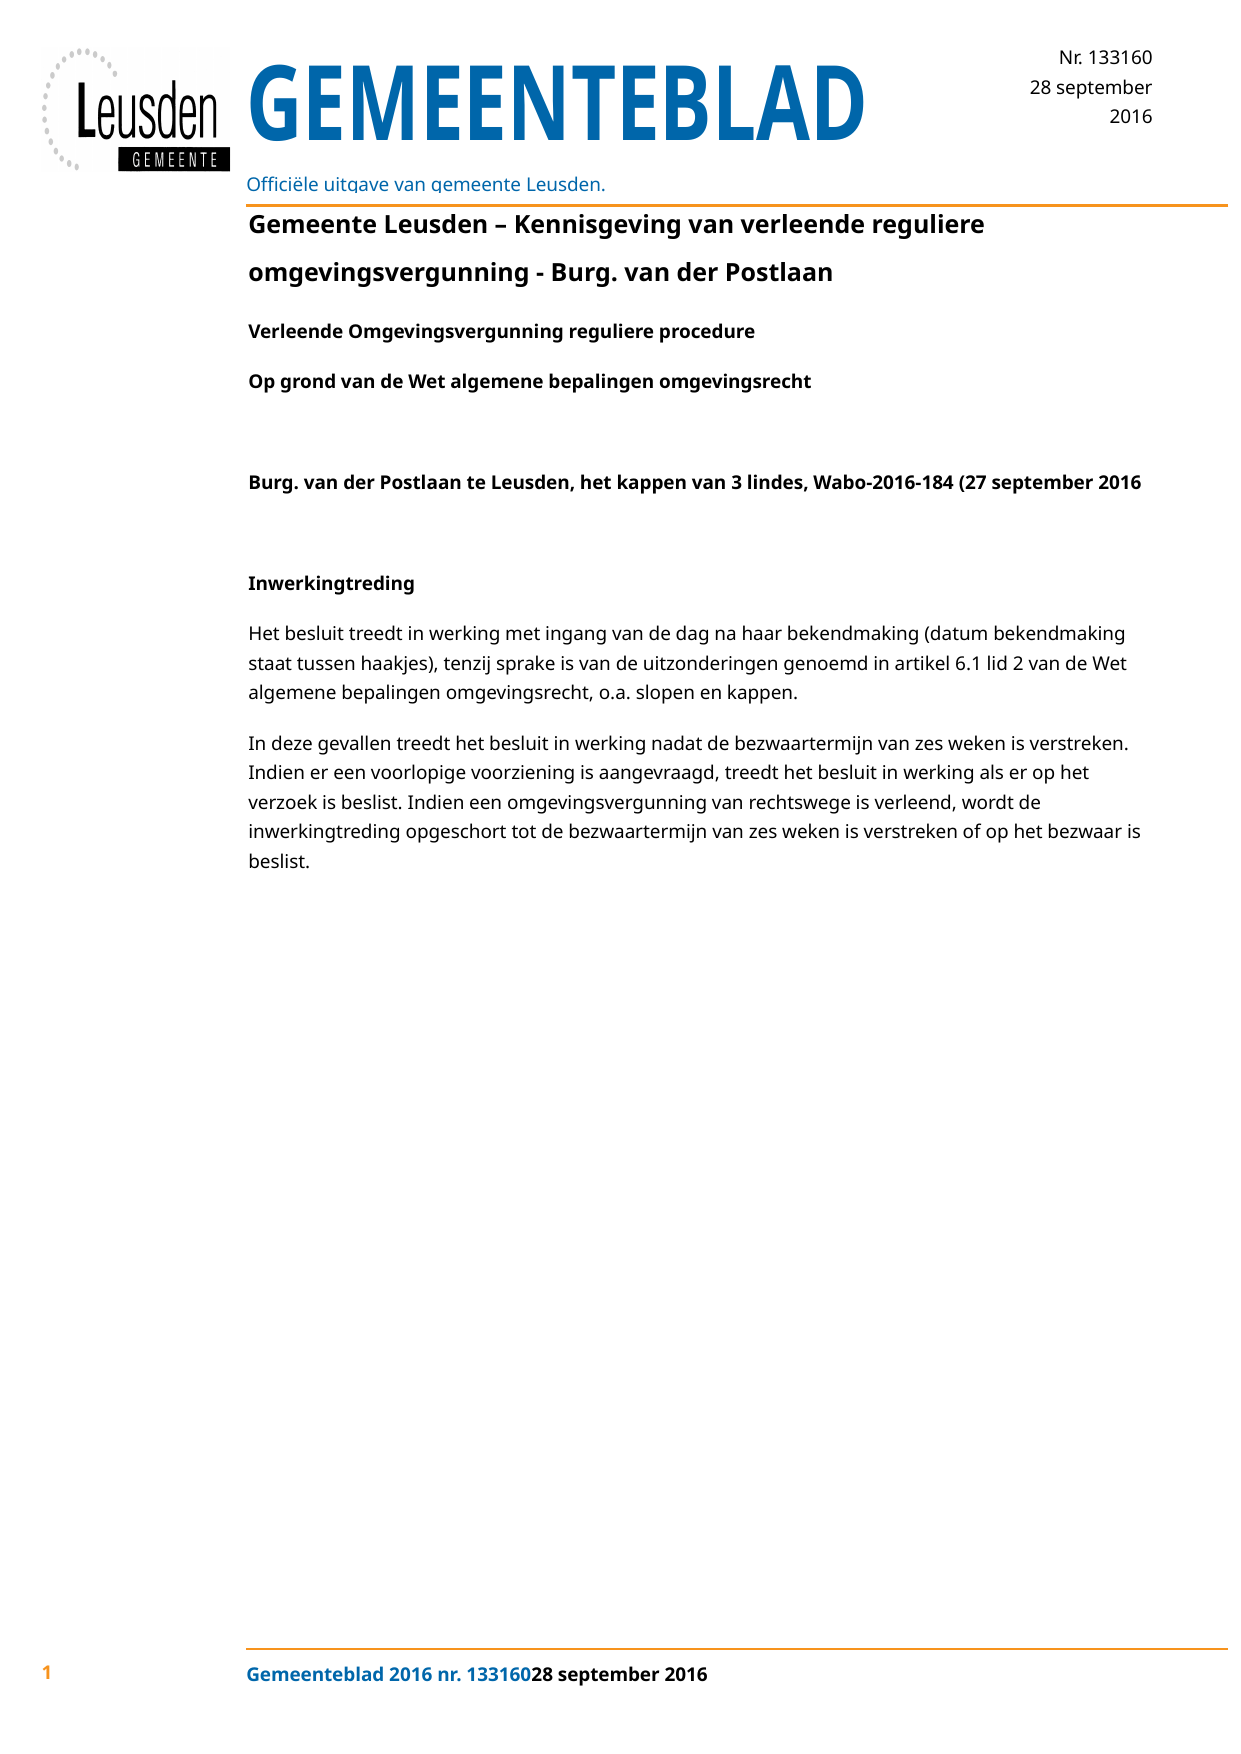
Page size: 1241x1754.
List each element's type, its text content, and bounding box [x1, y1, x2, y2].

text Verleende Omgevingsvergunning reguliere procedure [248, 318, 1152, 344]
text Gemeente Leusden – Kennisgeving van verleende reguliere omgevingsvergunning - Burg. van der Postlaan [248, 207, 1152, 288]
picture [41, 47, 231, 172]
text Inwerkingtreding [248, 570, 1152, 596]
text Het besluit treedt in werking met ingang van de dag na haar bekendmaking (datum bekendmaking staat tussen haakjes), tenzij sprake is van de uitzonderingen genoemd in artikel 6.1 lid 2 van de Wet algemene bepalingen omgevingsrecht, o.a. slopen en kappen. [248, 620, 1152, 705]
text Op grond van de Wet algemene bepalingen omgevingsrecht [248, 368, 1152, 394]
text Burg. van der Postlaan te Leusden, het kappen van 3 lindes, Wabo-2016-184 (27 september 2016 [248, 469, 1152, 495]
text In deze gevallen treedt het besluit in werking nadat de bezwaartermijn van zes weken is verstreken. Indien er een voorlopige voorziening is aangevraagd, treedt het besluit in werking als er op het verzoek is beslist. Indien een omgevingsvergunning van rechtswege is verleend, wordt de inwerkingtreding opgeschort tot de bezwaartermijn van zes weken is verstreken of op het bezwaar is beslist. [248, 730, 1152, 874]
